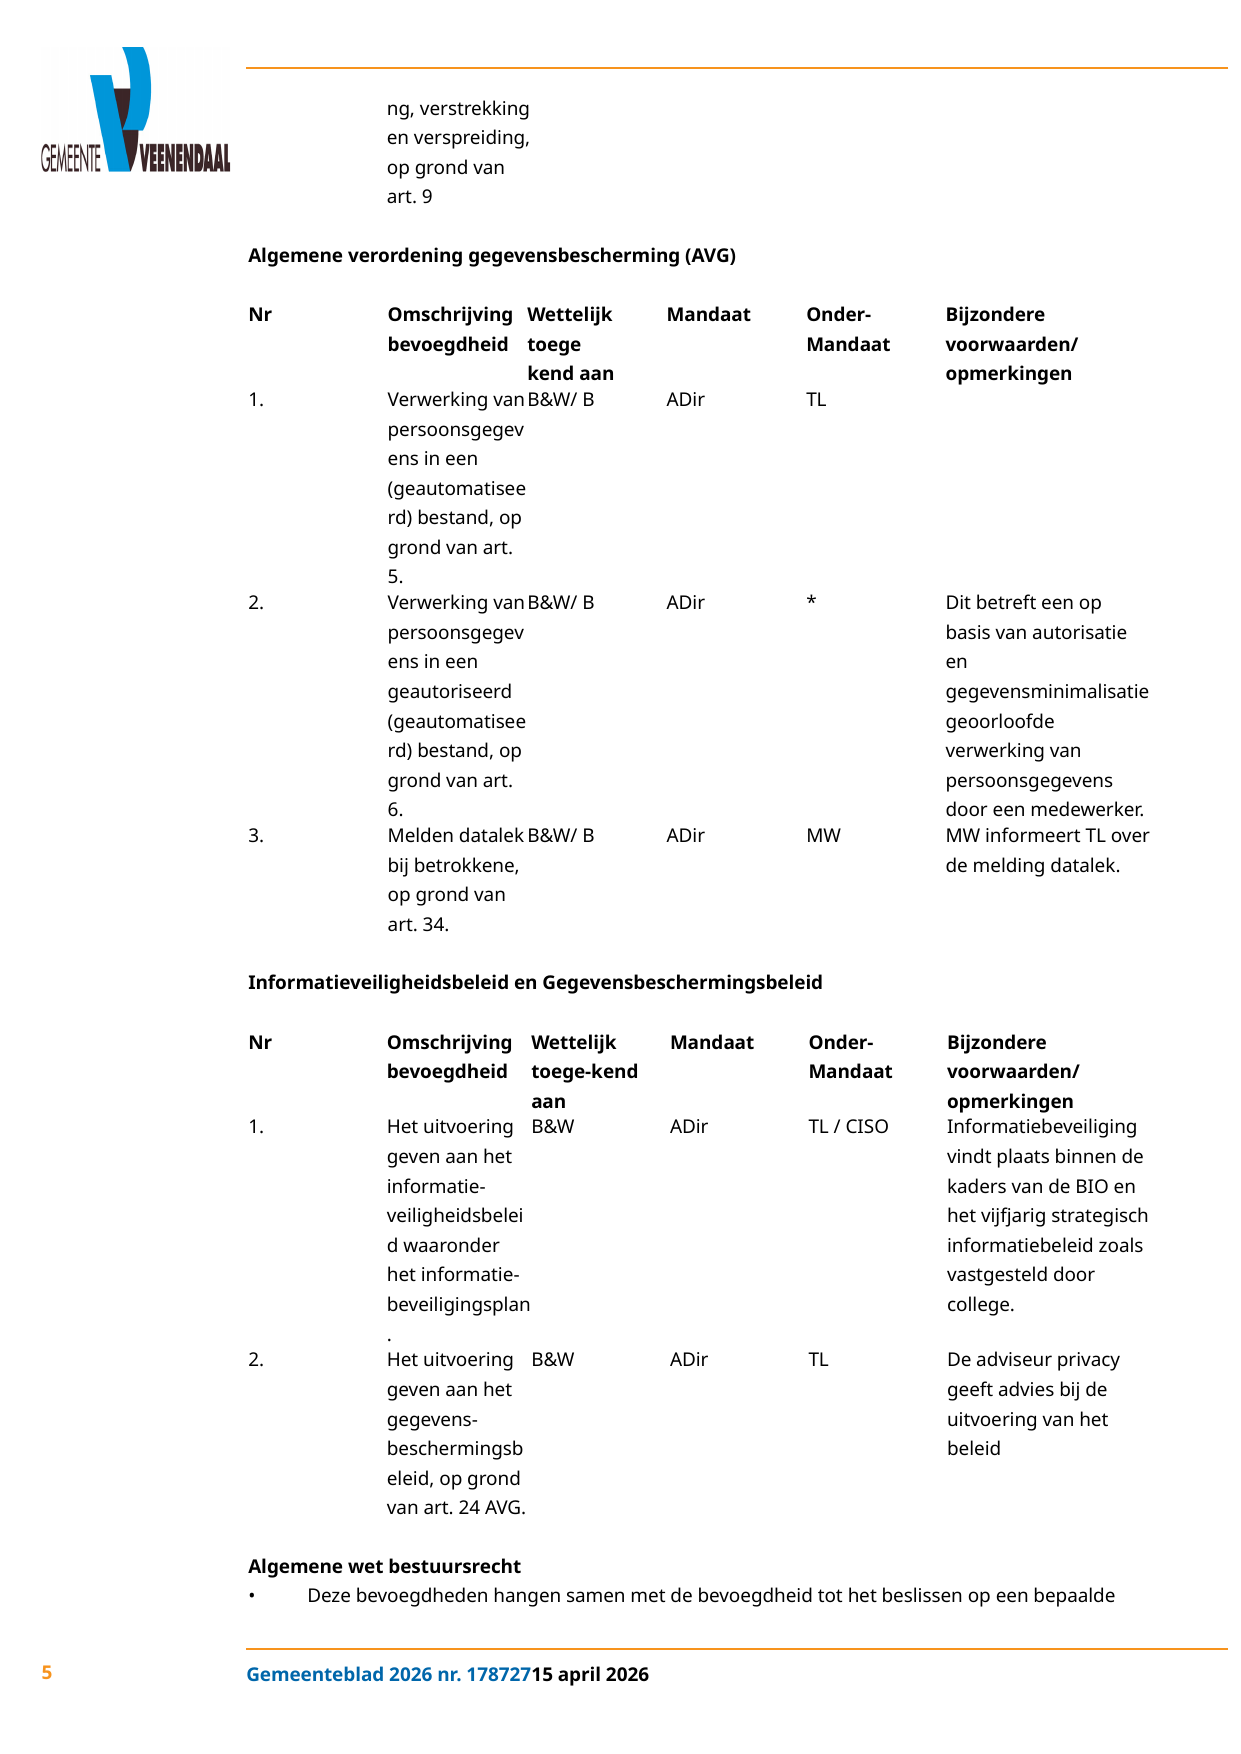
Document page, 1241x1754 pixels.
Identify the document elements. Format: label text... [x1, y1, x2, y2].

table_cell * [806, 590, 945, 822]
table_cell [670, 95, 808, 209]
table_cell ADir [666, 386, 806, 589]
table_cell ADir [666, 822, 806, 937]
table_cell B&W [531, 1347, 670, 1520]
table_cell ADir [670, 1347, 808, 1520]
table_cell Melden datalek bij betrokkene, op grond van art. 34. [388, 822, 527, 937]
table_cell Verwerking van persoonsgegevens in een (geautomatiseerd) bestand, op grond van art. 5. [388, 386, 527, 589]
table_cell Informatiebeveiliging vindt plaats binnen de kaders van de BIO en het vijfjarig strategisch informatiebeleid zoals vastgesteld door college. [947, 1114, 1152, 1347]
table_cell 3. [248, 822, 387, 937]
table_cell ng, verstrekking en verspreiding, op grond van art. 9 [387, 95, 531, 209]
table_header Mandaat [666, 301, 806, 386]
table_header Onder- Mandaat [806, 301, 945, 386]
table_cell [531, 95, 670, 209]
table_cell 2. [248, 1347, 387, 1520]
table_cell Verwerking van persoonsgegevens in een geautoriseerd (geautomatiseerd) bestand, op grond van art. 6. [388, 590, 527, 822]
text Algemene verordening gegevensbescherming (AVG) [248, 242, 1152, 268]
table_header Bijzondere voorwaarden/ opmerkingen [947, 1029, 1152, 1114]
picture [41, 47, 130, 172]
table_cell TL [808, 1347, 947, 1520]
table_cell 1. [248, 1114, 387, 1347]
table_header Wettelijk toege kend aan [527, 301, 666, 386]
table_cell B&W/ B [527, 386, 666, 589]
table_cell ADir [666, 590, 806, 822]
text Informatieveiligheidsbeleid en Gegevensbeschermingsbeleid [248, 969, 1152, 995]
table_cell B&W/ B [527, 590, 666, 822]
table_cell B&W [531, 1114, 670, 1347]
table_header Nr [248, 301, 387, 386]
table_cell B&W/ B [527, 822, 666, 937]
picture [123, 47, 231, 172]
table_cell [947, 95, 1152, 209]
table_cell 1. [248, 386, 387, 589]
table_header Wettelijk toege-kend aan [531, 1029, 670, 1114]
table_cell [945, 386, 1152, 589]
table_cell Het uitvoering geven aan het informatie-veiligheidsbeleid waaronder het informatie-beveiligingsplan. [387, 1114, 531, 1347]
table_cell Het uitvoering geven aan het gegevens-beschermingsbeleid, op grond van art. 24 AVG. [387, 1347, 531, 1520]
table_header Mandaat [670, 1029, 808, 1114]
table_cell MW informeert TL over de melding datalek. [945, 822, 1152, 937]
table_header Onder- Mandaat [808, 1029, 947, 1114]
table_cell MW [806, 822, 945, 937]
table_header Omschrijving bevoegdheid [387, 1029, 531, 1114]
table_cell 2. [248, 590, 387, 822]
table_cell [248, 95, 387, 209]
table_header Omschrijving bevoegdheid [388, 301, 527, 386]
table_cell [808, 95, 947, 209]
table_cell TL [806, 386, 945, 589]
table_cell ADir [670, 1114, 808, 1347]
table_cell Dit betreft een op basis van autorisatie en gegevensminimalisatie geoorloofde verwerking van persoonsgegevens door een medewerker. [945, 590, 1152, 822]
list Deze bevoegdheden hangen samen met de bevoegdheid tot het beslissen op een bepaalde [248, 1583, 1152, 1608]
table_header Bijzondere voorwaarden/ opmerkingen [945, 301, 1152, 386]
table_cell De adviseur privacy geeft advies bij de uitvoering van het beleid [947, 1347, 1152, 1520]
table_cell TL / CISO [808, 1114, 947, 1347]
text Algemene wet bestuursrecht [248, 1553, 1152, 1579]
table_header Nr [248, 1029, 387, 1114]
